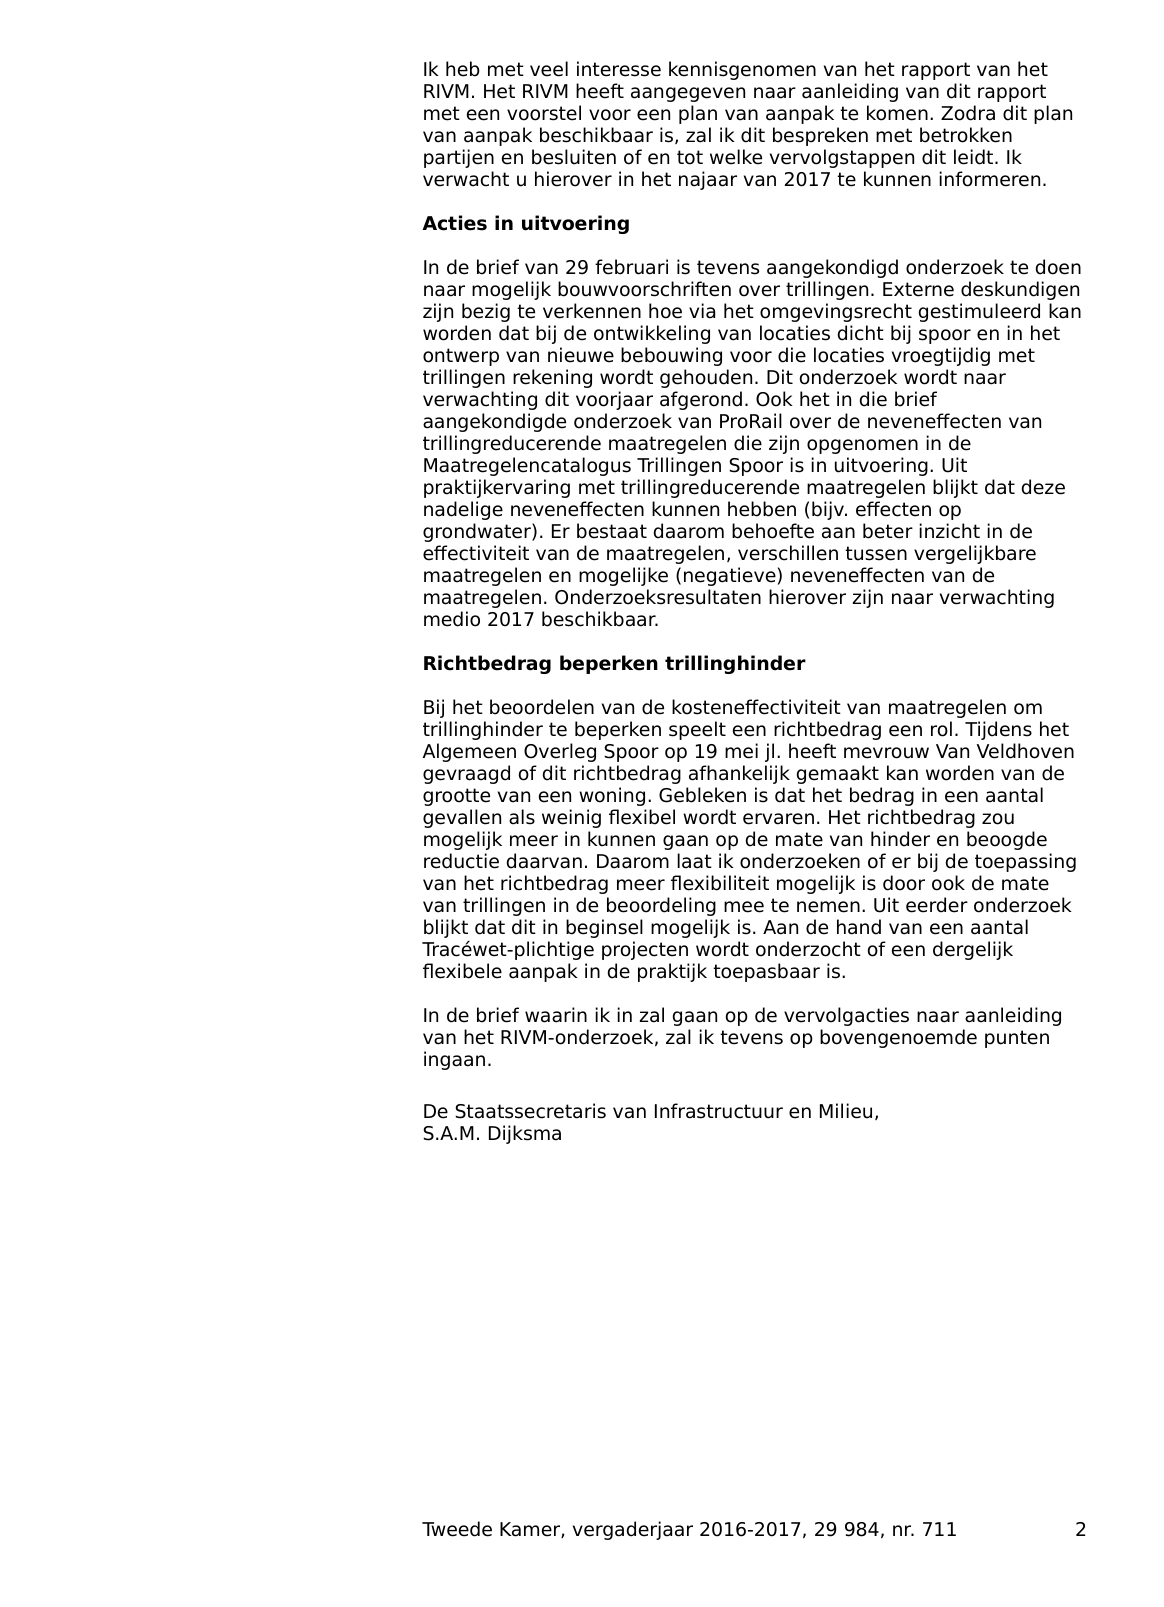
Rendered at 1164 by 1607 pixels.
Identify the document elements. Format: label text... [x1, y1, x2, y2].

text In de brief van 29 februari is tevens aangekondigd onderzoek te doen naar mogelijk bouwvoorschriften over trillingen. Externe deskundigen zijn bezig te verkennen hoe via het omgevingsrecht gestimuleerd kan worden dat bij de ontwikkeling van locaties dicht bij spoor en in het ontwerp van nieuwe bebouwing voor die locaties vroegtijdig met trillingen rekening wordt gehouden. Dit onderzoek wordt naar verwachting dit voorjaar afgerond. Ook het in die brief aangekondigde onderzoek van ProRail over de neveneffecten van trillingreducerende maatregelen die zijn opgenomen in de Maatregelencatalogus Trillingen Spoor is in uitvoering. Uit praktijkervaring met trillingreducerende maatregelen blijkt dat deze nadelige neveneffecten kunnen hebben (bijv. effecten op grondwater). Er bestaat daarom behoefte aan beter inzicht in de effectiviteit van de maatregelen, verschillen tussen vergelijkbare maatregelen en mogelijke (negatieve) neveneffecten van de maatregelen. Onderzoeksresultaten hierover zijn naar verwachting medio 2017 beschikbaar. [422, 257, 1087, 631]
text Bij het beoordelen van de kosteneffectiviteit van maatregelen om trillinghinder te beperken speelt een richtbedrag een rol. Tijdens het Algemeen Overleg Spoor op 19 mei jl. heeft mevrouw Van Veldhoven gevraagd of dit richtbedrag afhankelijk gemaakt kan worden van de grootte van een woning. Gebleken is dat het bedrag in een aantal gevallen als weinig flexibel wordt ervaren. Het richtbedrag zou mogelijk meer in kunnen gaan op de mate van hinder en beoogde reductie daarvan. Daarom laat ik onderzoeken of er bij de toepassing van het richtbedrag meer flexibiliteit mogelijk is door ook de mate van trillingen in de beoordeling mee te nemen. Uit eerder onderzoek blijkt dat dit in beginsel mogelijk is. Aan de hand van een aantal Tracéwet-plichtige projecten wordt onderzocht of een dergelijk flexibele aanpak in de praktijk toepasbaar is. [422, 697, 1087, 983]
text In de brief waarin ik in zal gaan op de vervolgacties naar aanleiding van het RIVM-onderzoek, zal ik tevens op bovengenoemde punten ingaan. [422, 1005, 1087, 1071]
subtitle Acties in uitvoering [422, 213, 1087, 235]
text De Staatssecretaris van Infrastructuur en Milieu, S.A.M. Dijksma [422, 1101, 1087, 1145]
text Ik heb met veel interesse kennisgenomen van het rapport van het RIVM. Het RIVM heeft aangegeven naar aanleiding van dit rapport met een voorstel voor een plan van aanpak te komen. Zodra dit plan van aanpak beschikbaar is, zal ik dit bespreken met betrokken partijen en besluiten of en tot welke vervolgstappen dit leidt. Ik verwacht u hierover in het najaar van 2017 te kunnen informeren. [422, 59, 1087, 191]
subtitle Richtbedrag beperken trillinghinder [422, 653, 1087, 675]
